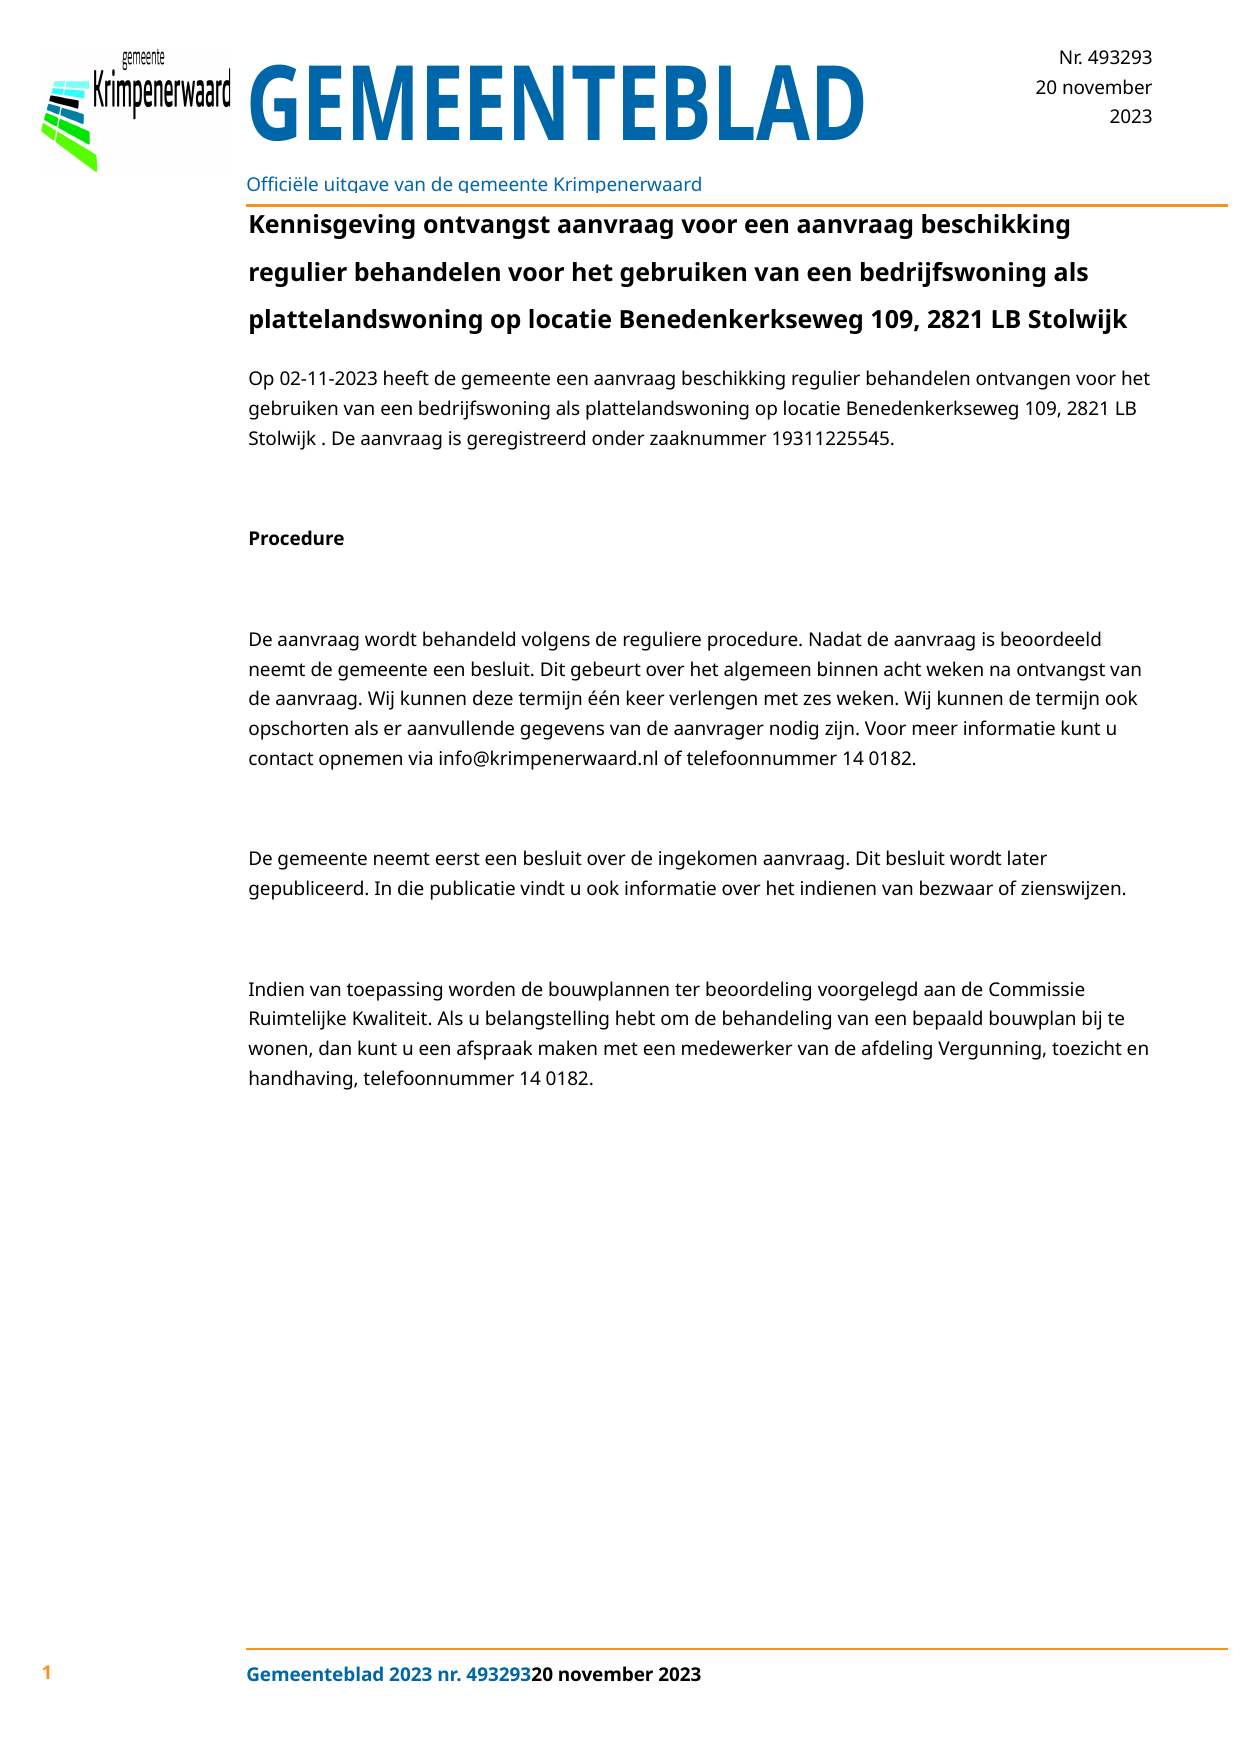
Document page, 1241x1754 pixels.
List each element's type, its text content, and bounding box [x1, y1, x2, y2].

text Procedure [248, 526, 1152, 551]
text Indien van toepassing worden de bouwplannen ter beoordeling voorgelegd aan de Commissie Ruimtelijke Kwaliteit. Als u belangstelling hebt om de behandeling van een bepaald bouwplan bij te wonen, dan kunt u een afspraak maken met een medewerker van de afdeling Vergunning, toezicht en handhaving, telefoonnummer 14 0182. [248, 976, 1152, 1090]
picture [41, 47, 231, 172]
text Kennisgeving ontvangst aanvraag voor een aanvraag beschikking regulier behandelen voor het gebruiken van een bedrijfswoning als plattelandswoning op locatie Benedenkerkseweg 109, 2821 LB Stolwijk [248, 207, 1152, 336]
text Op 02-11-2023 heeft de gemeente een aanvraag beschikking regulier behandelen ontvangen voor het gebruiken van een bedrijfswoning als plattelandswoning op locatie Benedenkerkseweg 109, 2821 LB Stolwijk . De aanvraag is geregistreerd onder zaaknummer 19311225545. [248, 366, 1152, 450]
text De gemeente neemt eerst een besluit over de ingekomen aanvraag. Dit besluit wordt later gepubliceerd. In die publicatie vindt u ook informatie over het indienen van bezwaar of zienswijzen. [248, 846, 1152, 901]
text De aanvraag wordt behandeld volgens de reguliere procedure. Nadat de aanvraag is beoordeeld neemt de gemeente een besluit. Dit gebeurt over het algemeen binnen acht weken na ontvangst van de aanvraag. Wij kunnen deze termijn één keer verlengen met zes weken. Wij kunnen de termijn ook opschorten als er aanvullende gegevens van de aanvrager nodig zijn. Voor meer informatie kunt u contact opnemen via info@krimpenerwaard.nl of telefoonnummer 14 0182. [248, 626, 1152, 770]
